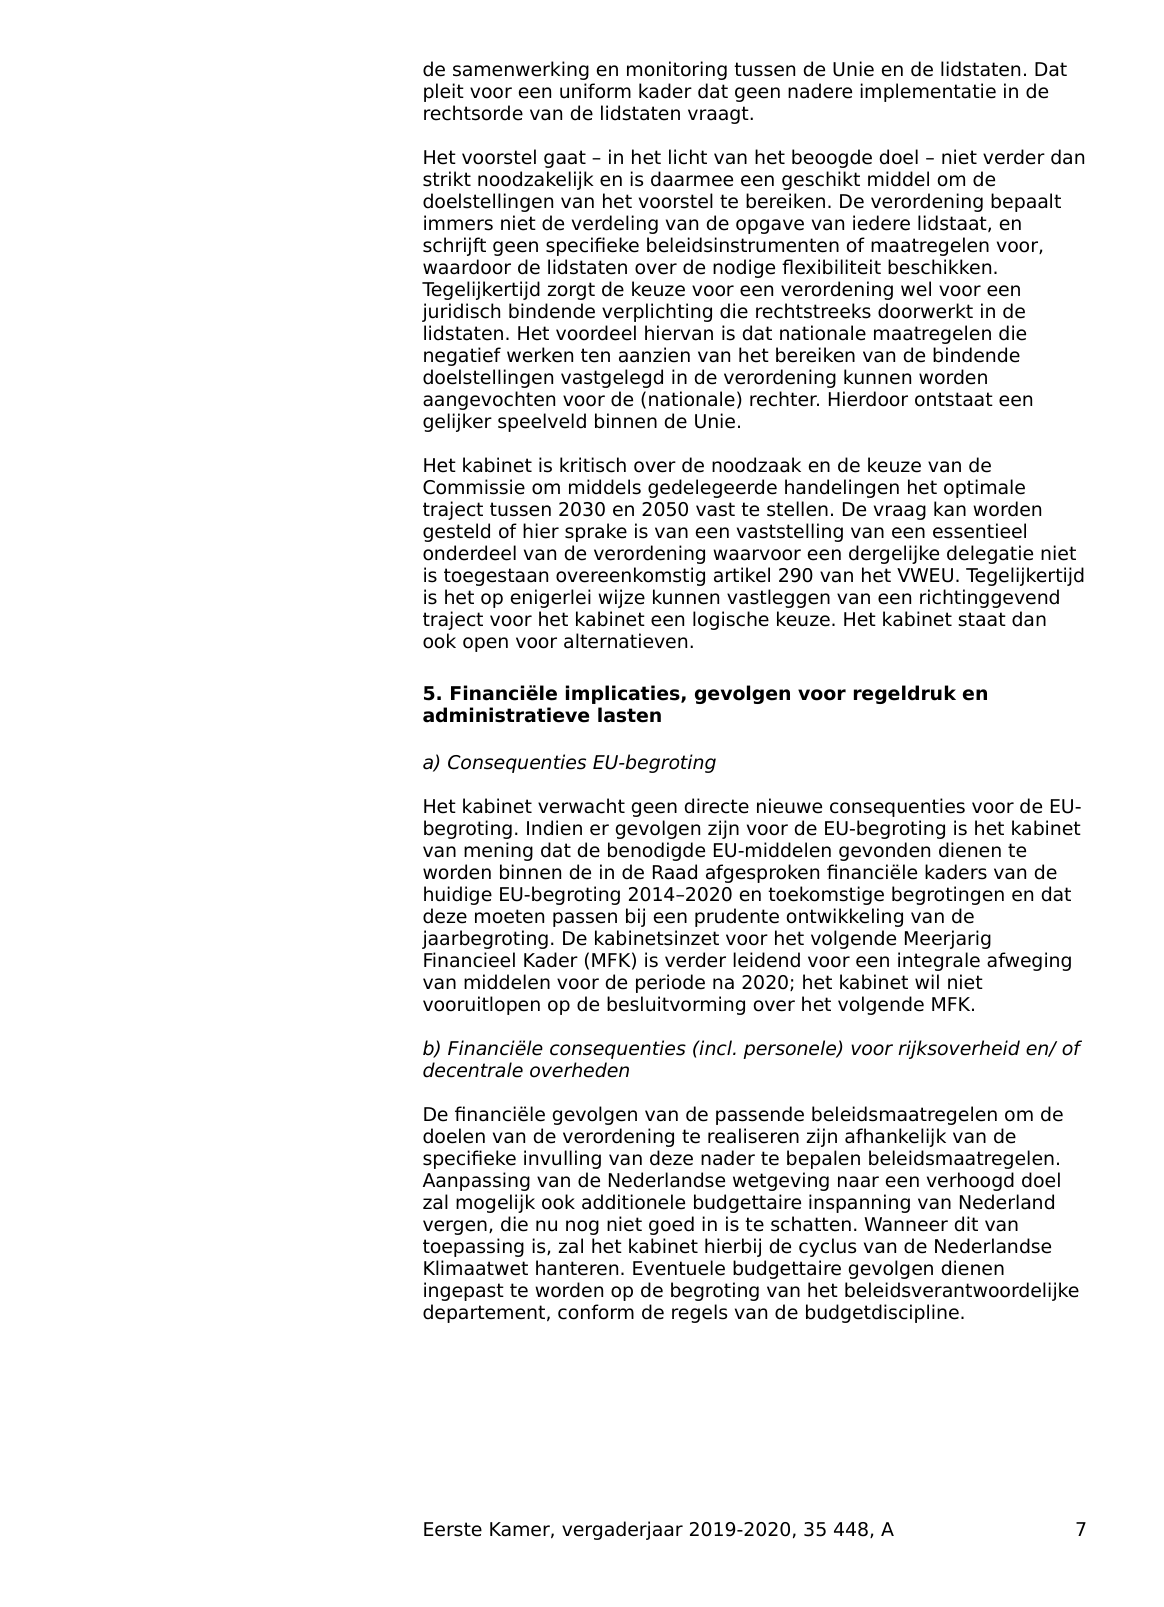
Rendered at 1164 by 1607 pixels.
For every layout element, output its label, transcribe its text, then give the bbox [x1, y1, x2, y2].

text Het kabinet verwacht geen directe nieuwe consequenties voor de EU-begroting. Indien er gevolgen zijn voor de EU-begroting is het kabinet van mening dat de benodigde EU-middelen gevonden dienen te worden binnen de in de Raad afgesproken financiële kaders van de huidige EU-begroting 2014–2020 en toekomstige begrotingen en dat deze moeten passen bij een prudente ontwikkeling van de jaarbegroting. De kabinetsinzet voor het volgende Meerjarig Financieel Kader (MFK) is verder leidend voor een integrale afweging van middelen voor de periode na 2020; het kabinet wil niet vooruitlopen op de besluitvorming over het volgende MFK. [422, 796, 1087, 1016]
text De financiële gevolgen van de passende beleidsmaatregelen om de doelen van de verordening te realiseren zijn afhankelijk van de specifieke invulling van deze nader te bepalen beleidsmaatregelen. Aanpassing van de Nederlandse wetgeving naar een verhoogd doel zal mogelijk ook additionele budgettaire inspanning van Nederland vergen, die nu nog niet goed in is te schatten. Wanneer dit van toepassing is, zal het kabinet hierbij de cyclus van de Nederlandse Klimaatwet hanteren. Eventuele budgettaire gevolgen dienen ingepast te worden op de begroting van het beleidsverantwoordelijke departement, conform de regels van de budgetdiscipline. [422, 1104, 1087, 1324]
subtitle a) Consequenties EU-begroting [422, 752, 1087, 774]
text Het voorstel gaat – in het licht van het beoogde doel – niet verder dan strikt noodzakelijk en is daarmee een geschikt middel om de doelstellingen van het voorstel te bereiken. De verordening bepaalt immers niet de verdeling van de opgave van iedere lidstaat, en schrijft geen specifieke beleidsinstrumenten of maatregelen voor, waardoor de lidstaten over de nodige flexibiliteit beschikken. Tegelijkertijd zorgt de keuze voor een verordening wel voor een juridisch bindende verplichting die rechtstreeks doorwerkt in de lidstaten. Het voordeel hiervan is dat nationale maatregelen die negatief werken ten aanzien van het bereiken van de bindende doelstellingen vastgelegd in de verordening kunnen worden aangevochten voor de (nationale) rechter. Hierdoor ontstaat een gelijker speelveld binnen de Unie. [422, 147, 1087, 433]
text de samenwerking en monitoring tussen de Unie en de lidstaten. Dat pleit voor een uniform kader dat geen nadere implementatie in de rechtsorde van de lidstaten vraagt. [422, 59, 1087, 125]
subtitle 5. Financiële implicaties, gevolgen voor regeldruk en administratieve lasten [422, 683, 1087, 727]
text Het kabinet is kritisch over de noodzaak en de keuze van de Commissie om middels gedelegeerde handelingen het optimale traject tussen 2030 en 2050 vast te stellen. De vraag kan worden gesteld of hier sprake is van een vaststelling van een essentieel onderdeel van de verordening waarvoor een dergelijke delegatie niet is toegestaan overeenkomstig artikel 290 van het VWEU. Tegelijkertijd is het op enigerlei wijze kunnen vastleggen van een richtinggevend traject voor het kabinet een logische keuze. Het kabinet staat dan ook open voor alternatieven. [422, 455, 1087, 653]
subtitle b) Financiële consequenties (incl. personele) voor rijksoverheid en/ of decentrale overheden [422, 1038, 1087, 1082]
